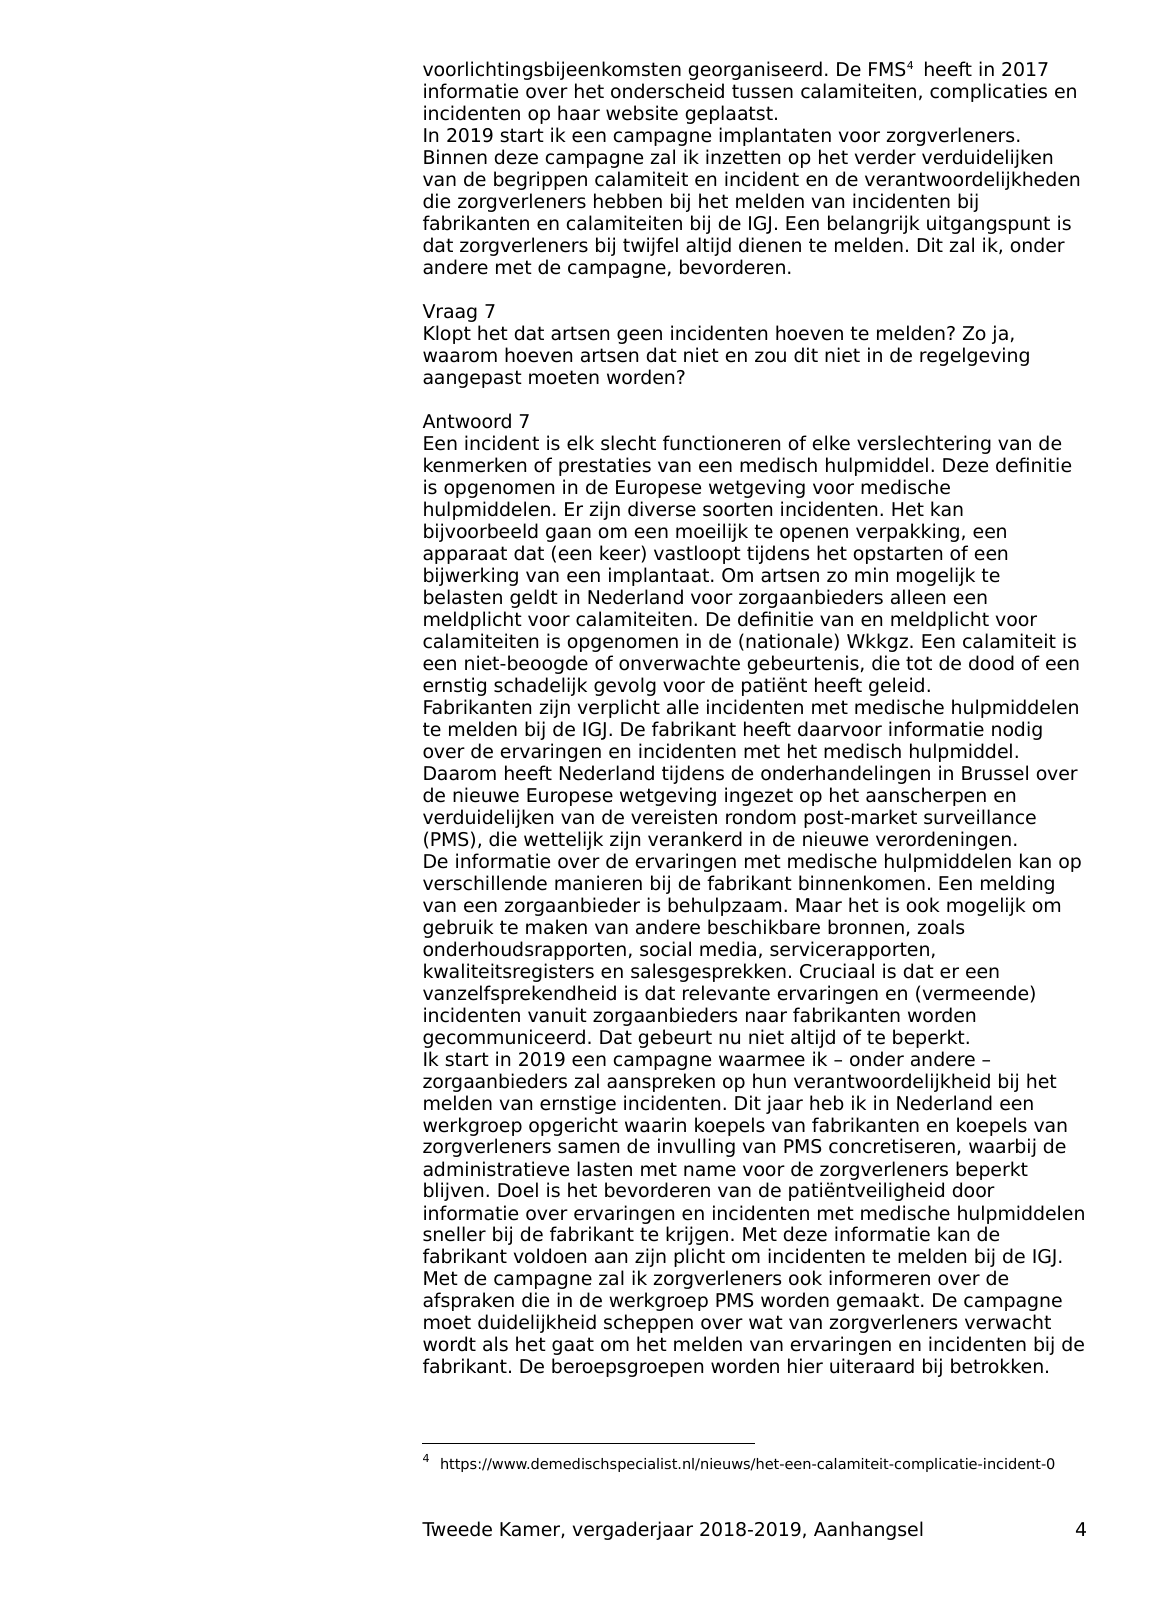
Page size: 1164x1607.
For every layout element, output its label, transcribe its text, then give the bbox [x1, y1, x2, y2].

text Fabrikanten zijn verplicht alle incidenten met medische hulpmiddelen te melden bij de IGJ. De fabrikant heeft daarvoor informatie nodig over de ervaringen en incidenten met het medisch hulpmiddel. Daarom heeft Nederland tijdens de onderhandelingen in Brussel over de nieuwe Europese wetgeving ingezet op het aanscherpen en verduidelijken van de vereisten rondom post-market surveillance (PMS), die wettelijk zijn verankerd in de nieuwe verordeningen. [422, 697, 1087, 851]
text Vraag 7 [422, 301, 1087, 323]
text Antwoord 7 [422, 411, 1087, 433]
text Klopt het dat artsen geen incidenten hoeven te melden? Zo ja, waarom hoeven artsen dat niet en zou dit niet in de regelgeving aangepast moeten worden? [422, 323, 1087, 389]
text https://www.demedischspecialist.nl/nieuws/het-een-calamiteit-complicatie-incident-0 [422, 1452, 1087, 1474]
text In 2019 start ik een campagne implantaten voor zorgverleners. Binnen deze campagne zal ik inzetten op het verder verduidelijken van de begrippen calamiteit en incident en de verantwoordelijkheden die zorgverleners hebben bij het melden van incidenten bij fabrikanten en calamiteiten bij de IGJ. Een belangrijk uitgangspunt is dat zorgverleners bij twijfel altijd dienen te melden. Dit zal ik, onder andere met de campagne, bevorderen. [422, 125, 1087, 279]
text De informatie over de ervaringen met medische hulpmiddelen kan op verschillende manieren bij de fabrikant binnenkomen. Een melding van een zorgaanbieder is behulpzaam. Maar het is ook mogelijk om gebruik te maken van andere beschikbare bronnen, zoals onderhoudsrapporten, social media, servicerapporten, kwaliteitsregisters en salesgesprekken. Cruciaal is dat er een vanzelfsprekendheid is dat relevante ervaringen en (vermeende) incidenten vanuit zorgaanbieders naar fabrikanten worden gecommuniceerd. Dat gebeurt nu niet altijd of te beperkt. [422, 851, 1087, 1048]
text voorlichtingsbijeenkomsten georganiseerd. De FMS heeft in 2017 informatie over het onderscheid tussen calamiteiten, complicaties en incidenten op haar website geplaatst. [422, 59, 1087, 125]
text Een incident is elk slecht functioneren of elke verslechtering van de kenmerken of prestaties van een medisch hulpmiddel. Deze definitie is opgenomen in de Europese wetgeving voor medische hulpmiddelen. Er zijn diverse soorten incidenten. Het kan bijvoorbeeld gaan om een moeilijk te openen verpakking, een apparaat dat (een keer) vastloopt tijdens het opstarten of een bijwerking van een implantaat. Om artsen zo min mogelijk te belasten geldt in Nederland voor zorgaanbieders alleen een meldplicht voor calamiteiten. De definitie van en meldplicht voor calamiteiten is opgenomen in de (nationale) Wkkgz. Een calamiteit is een niet-beoogde of onverwachte gebeurtenis, die tot de dood of een ernstig schadelijk gevolg voor de patiënt heeft geleid. [422, 433, 1087, 697]
text Ik start in 2019 een campagne waarmee ik – onder andere – zorgaanbieders zal aanspreken op hun verantwoordelijkheid bij het melden van ernstige incidenten. Dit jaar heb ik in Nederland een werkgroep opgericht waarin koepels van fabrikanten en koepels van zorgverleners samen de invulling van PMS concretiseren, waarbij de administratieve lasten met name voor de zorgverleners beperkt blijven. Doel is het bevorderen van de patiëntveiligheid door informatie over ervaringen en incidenten met medische hulpmiddelen sneller bij de fabrikant te krijgen. Met deze informatie kan de fabrikant voldoen aan zijn plicht om incidenten te melden bij de IGJ. Met de campagne zal ik zorgverleners ook informeren over de afspraken die in de werkgroep PMS worden gemaakt. De campagne moet duidelijkheid scheppen over wat van zorgverleners verwacht wordt als het gaat om het melden van ervaringen en incidenten bij de fabrikant. De beroepsgroepen worden hier uiteraard bij betrokken. [422, 1048, 1087, 1378]
